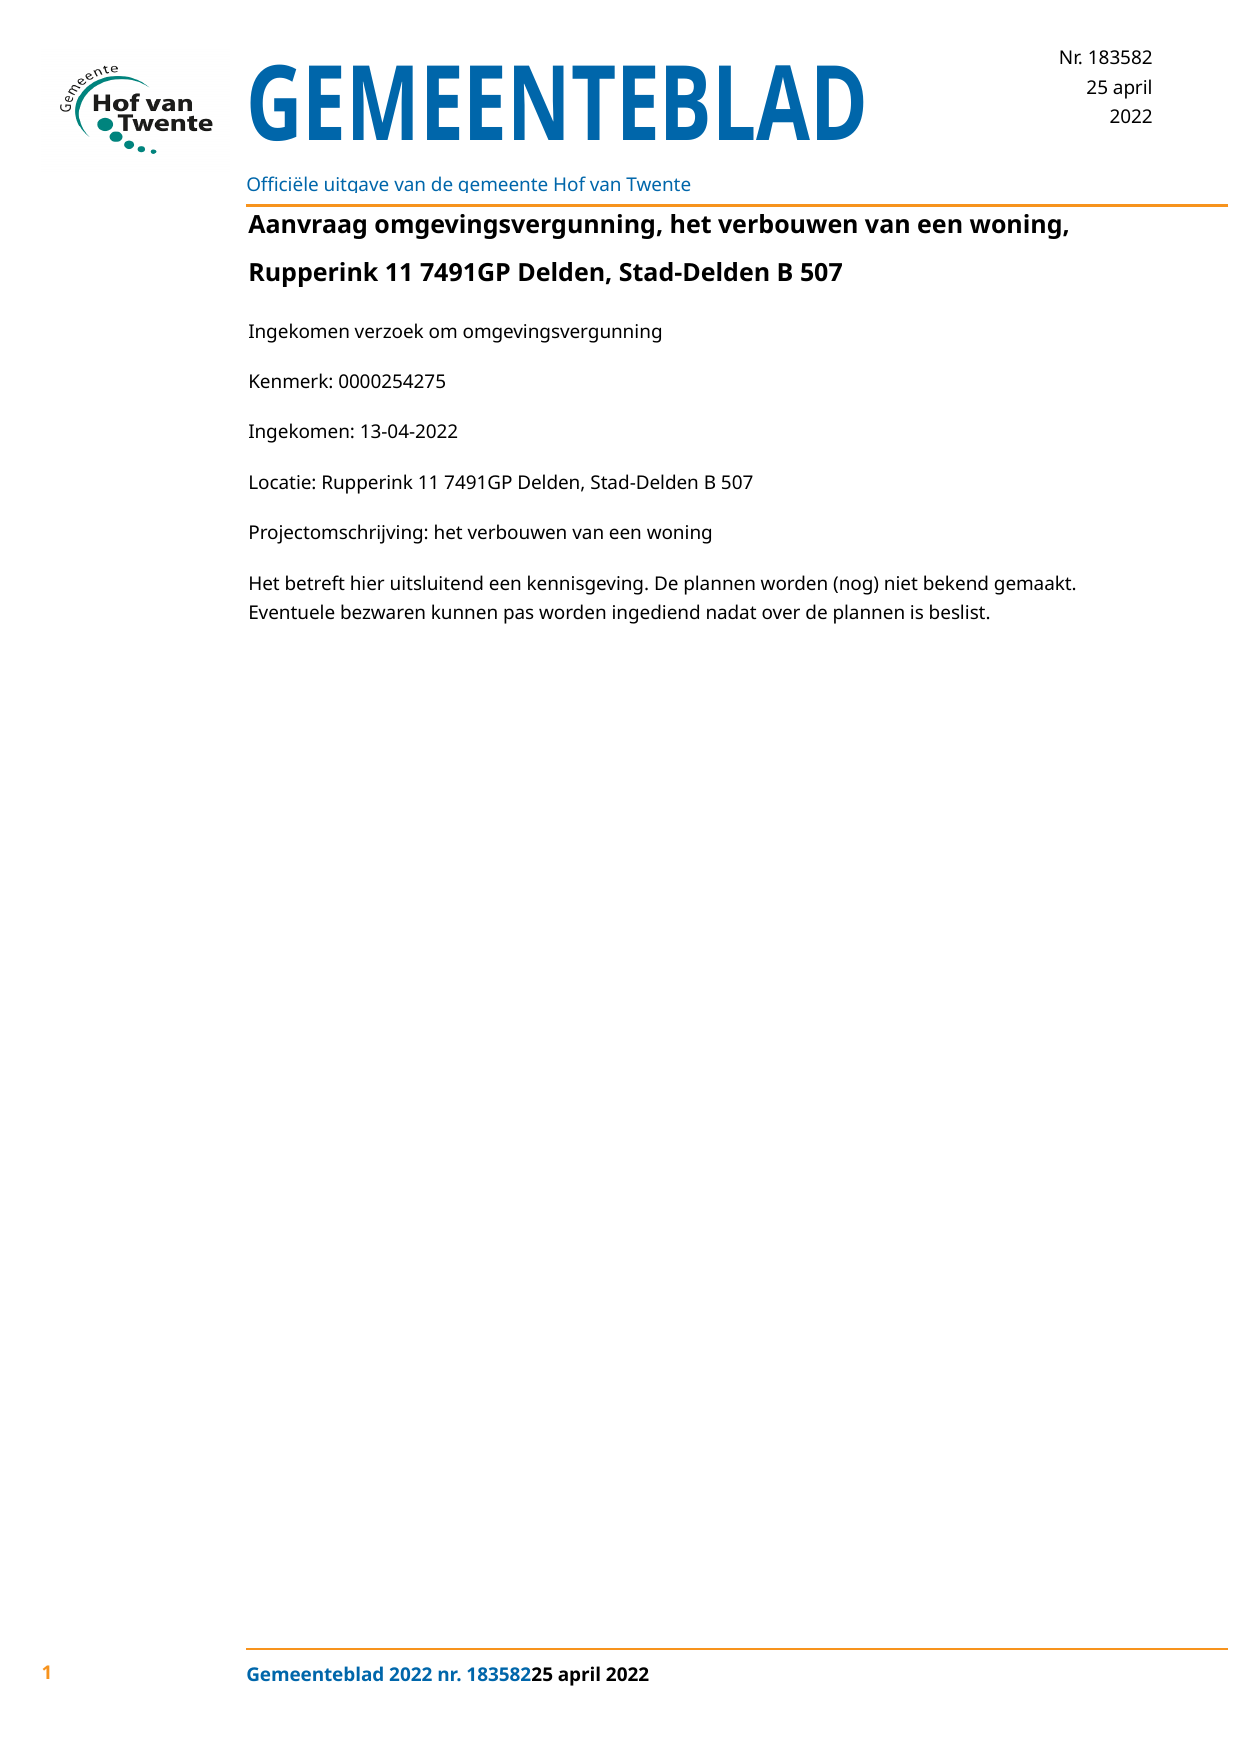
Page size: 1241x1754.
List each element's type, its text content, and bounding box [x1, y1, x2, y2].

text Ingekomen: 13-04-2022 [248, 419, 1152, 444]
text Aanvraag omgevingsvergunning, het verbouwen van een woning, Rupperink 11 7491GP Delden, Stad-Delden B 507 [248, 207, 1152, 288]
text Locatie: Rupperink 11 7491GP Delden, Stad-Delden B 507 [248, 469, 1152, 495]
text Kenmerk: 0000254275 [248, 368, 1152, 394]
text Ingekomen verzoek om omgevingsvergunning [248, 318, 1152, 344]
text Projectomschrijving: het verbouwen van een woning [248, 519, 1152, 545]
text Het betreft hier uitsluitend een kennisgeving. De plannen worden (nog) niet bekend gemaakt. Eventuele bezwaren kunnen pas worden ingediend nadat over de plannen is beslist. [248, 570, 1152, 625]
picture [41, 47, 231, 172]
